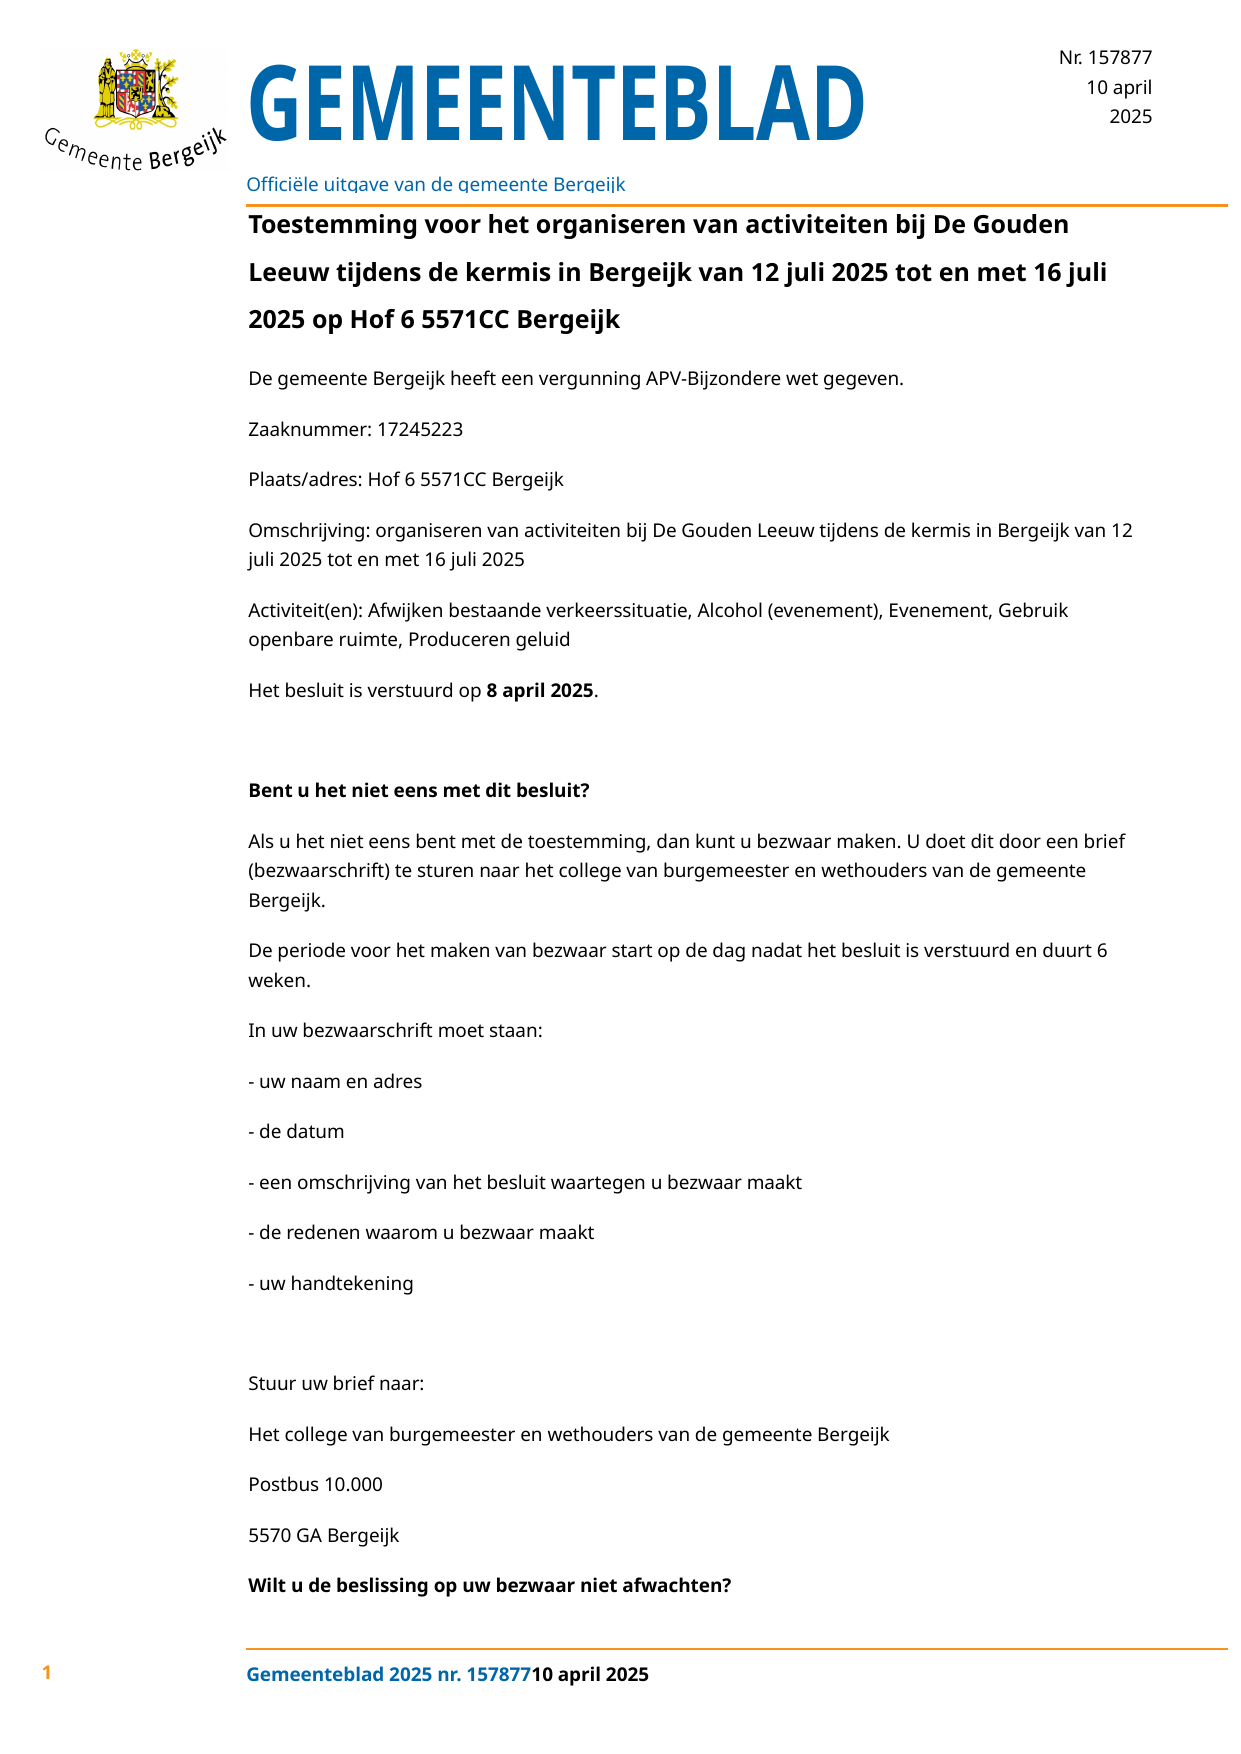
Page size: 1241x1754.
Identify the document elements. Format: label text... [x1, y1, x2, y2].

text - de datum [248, 1118, 1152, 1144]
text Activiteit(en): Afwijken bestaande verkeerssituatie, Alcohol (evenement), Evenement, Gebruik openbare ruimte, Produceren geluid [248, 597, 1152, 652]
picture [41, 47, 231, 172]
text - een omschrijving van het besluit waartegen u bezwaar maakt [248, 1169, 1152, 1194]
text Plaats/adres: Hof 6 5571CC Bergeijk [248, 466, 1152, 492]
text De gemeente Bergeijk heeft een vergunning APV-Bijzondere wet gegeven. [248, 366, 1152, 391]
text Bent u het niet eens met dit besluit? [248, 778, 1152, 803]
text - de redenen waarom u bezwaar maakt [248, 1219, 1152, 1245]
text De periode voor het maken van bezwaar start op de dag nadat het besluit is verstuurd en duurt 6 weken. [248, 938, 1152, 993]
text Wilt u de beslissing op uw bezwaar niet afwachten? [248, 1572, 1152, 1598]
text Toestemming voor het organiseren van activiteiten bij De Gouden Leeuw tijdens de kermis in Bergeijk van 12 juli 2025 tot en met 16 juli 2025 op Hof 6 5571CC Bergeijk [248, 207, 1152, 336]
text 5570 GA Bergeijk [248, 1522, 1152, 1547]
text Omschrijving: organiseren van activiteiten bij De Gouden Leeuw tijdens de kermis in Bergeijk van 12 juli 2025 tot en met 16 juli 2025 [248, 517, 1152, 572]
text Stuur uw brief naar: [248, 1371, 1152, 1396]
text Het besluit is verstuurd op 8 april 2025. [248, 677, 1152, 702]
text - uw handtekening [248, 1270, 1152, 1295]
text Zaaknummer: 17245223 [248, 416, 1152, 442]
text In uw bezwaarschrift moet staan: [248, 1018, 1152, 1043]
text - uw naam en adres [248, 1068, 1152, 1094]
text Postbus 10.000 [248, 1471, 1152, 1497]
text Het college van burgemeester en wethouders van de gemeente Bergeijk [248, 1421, 1152, 1447]
text Als u het niet eens bent met de toestemming, dan kunt u bezwaar maken. U doet dit door een brief (bezwaarschrift) te sturen naar het college van burgemeester en wethouders van de gemeente Bergeijk. [248, 828, 1152, 913]
